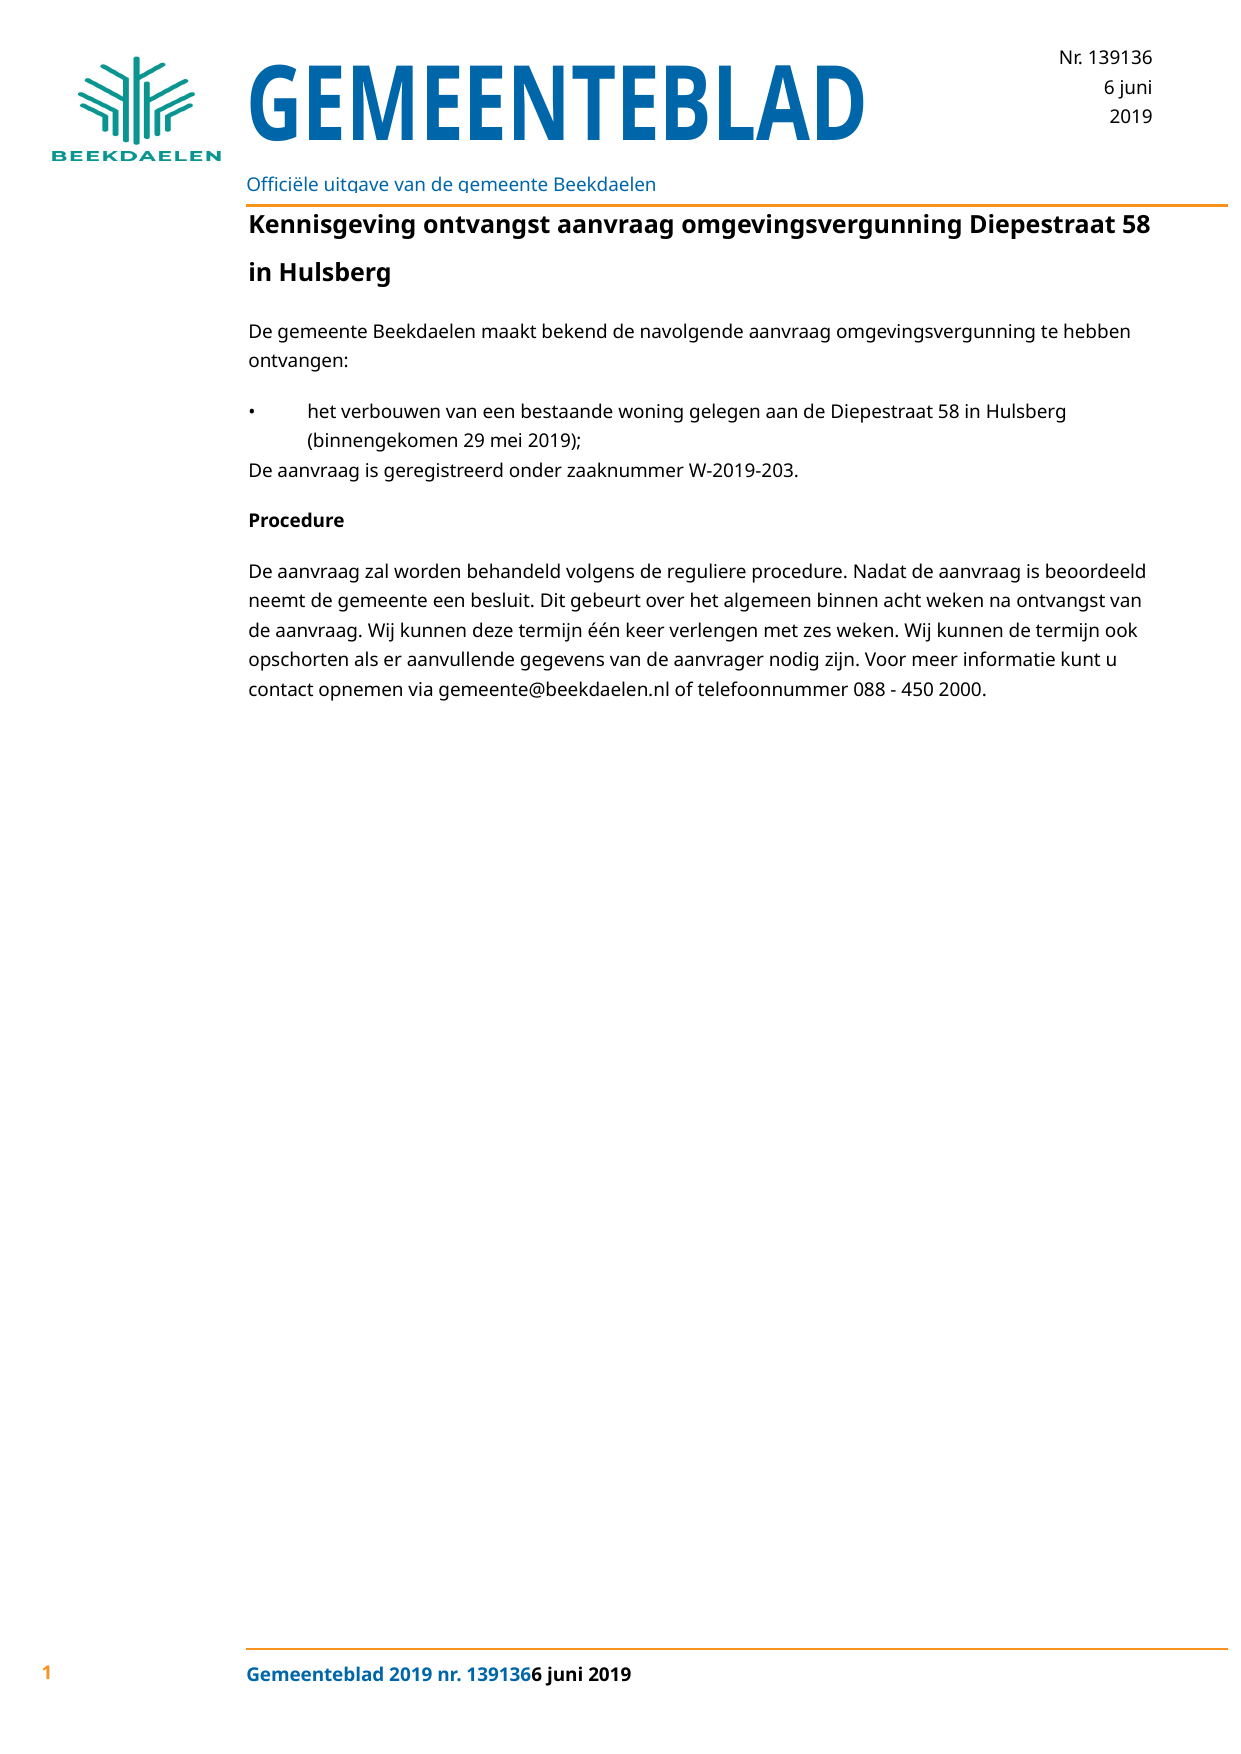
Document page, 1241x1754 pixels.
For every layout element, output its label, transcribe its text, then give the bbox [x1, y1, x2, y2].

text De aanvraag is geregistreerd onder zaaknummer W-2019-203. [248, 457, 1152, 483]
text Kennisgeving ontvangst aanvraag omgevingsvergunning Diepestraat 58 in Hulsberg [248, 207, 1152, 288]
list het verbouwen van een bestaande woning gelegen aan de Diepestraat 58 in Hulsberg (binnengekomen 29 mei 2019); [248, 398, 1152, 453]
text De gemeente Beekdaelen maakt bekend de navolgende aanvraag omgevingsvergunning te hebben ontvangen: [248, 318, 1152, 373]
text De aanvraag zal worden behandeld volgens de reguliere procedure. Nadat de aanvraag is beoordeeld neemt de gemeente een besluit. Dit gebeurt over het algemeen binnen acht weken na ontvangst van de aanvraag. Wij kunnen deze termijn één keer verlengen met zes weken. Wij kunnen de termijn ook opschorten als er aanvullende gegevens van de aanvrager nodig zijn. Voor meer informatie kunt u contact opnemen via gemeente@beekdaelen.nl of telefoonnummer 088 - 450 2000. [248, 558, 1152, 702]
text Procedure [248, 507, 1152, 533]
picture [41, 47, 231, 172]
